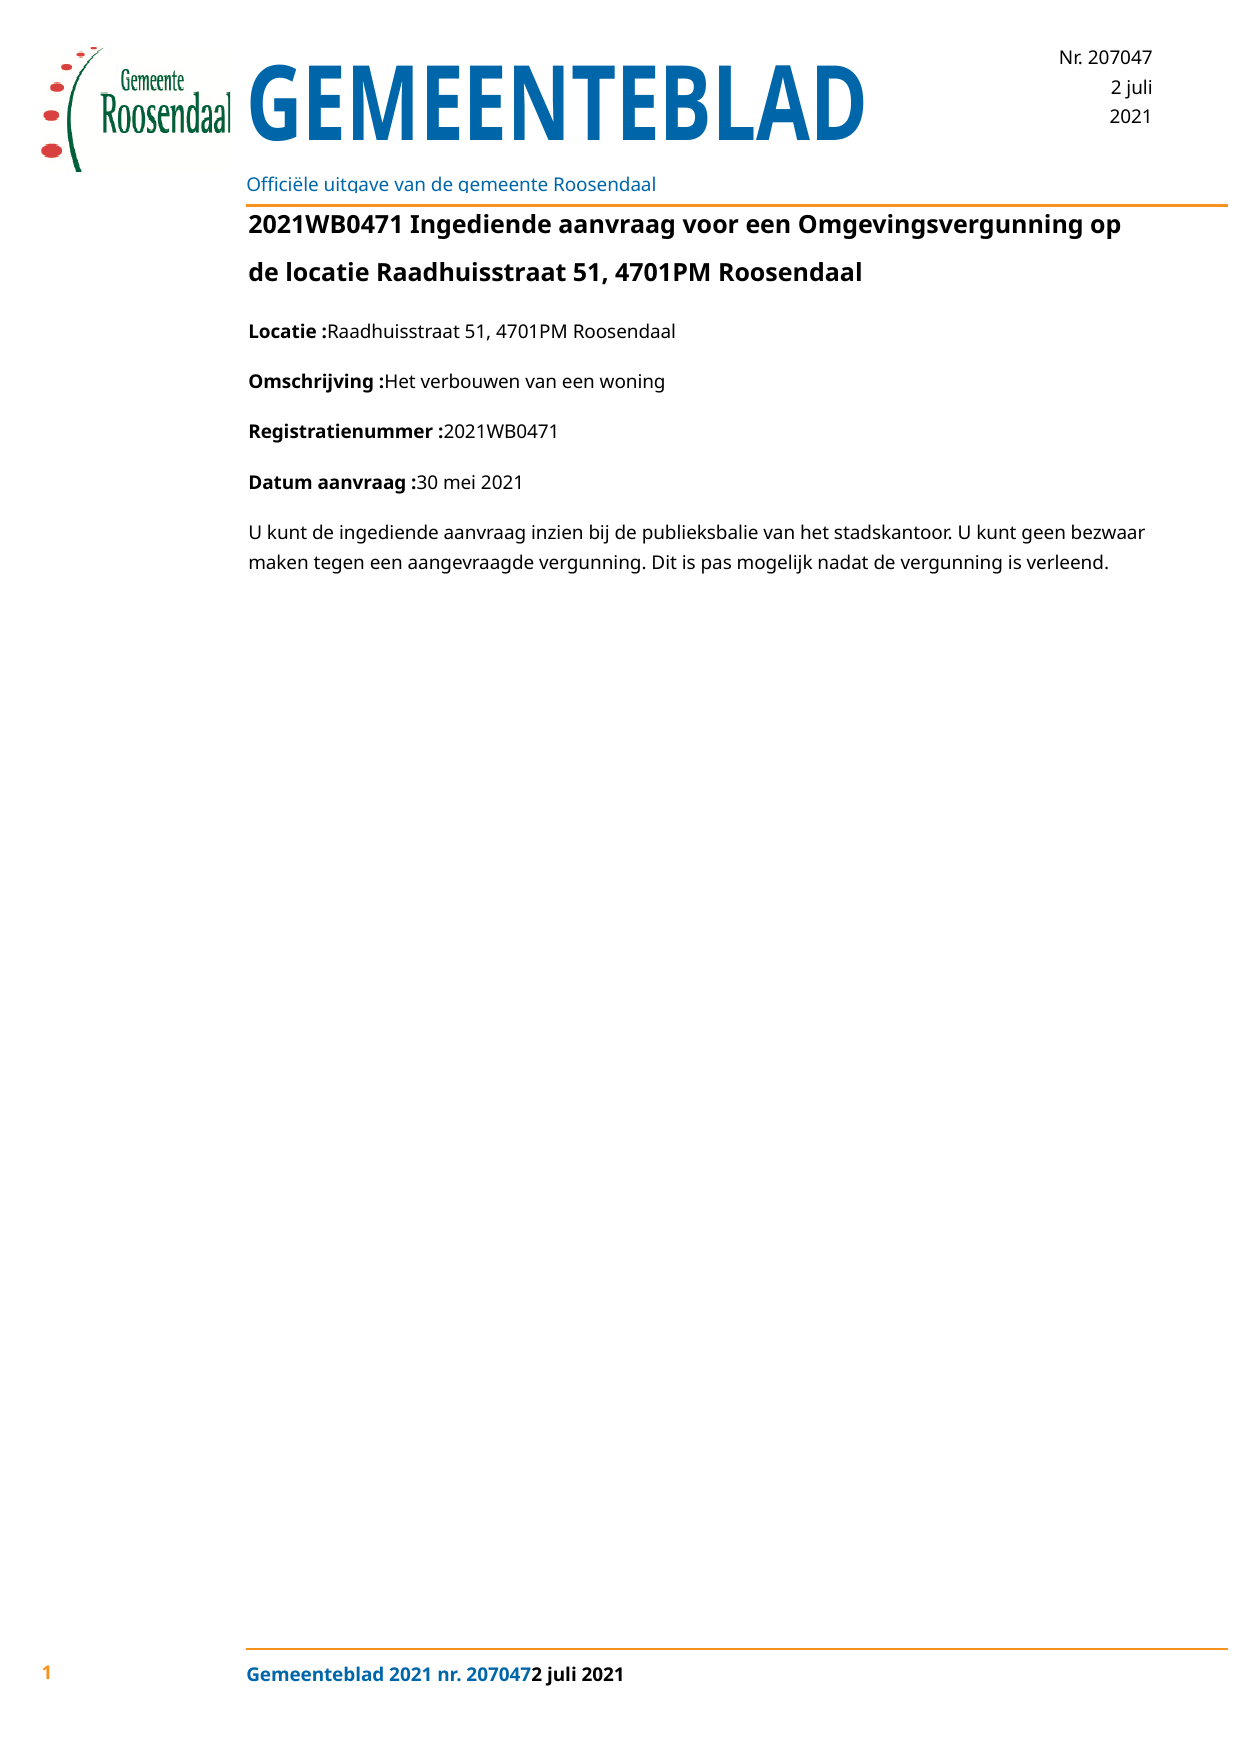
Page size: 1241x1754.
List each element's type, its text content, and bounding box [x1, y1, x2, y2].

text 2021WB0471 Ingediende aanvraag voor een Omgevingsvergunning op de locatie Raadhuisstraat 51, 4701PM Roosendaal [248, 207, 1152, 288]
text Registratienummer :2021WB0471 [248, 419, 1152, 444]
text Datum aanvraag :30 mei 2021 [248, 469, 1152, 495]
text Omschrijving :Het verbouwen van een woning [248, 368, 1152, 394]
text U kunt de ingediende aanvraag inzien bij de publieksbalie van het stadskantoor. U kunt geen bezwaar maken tegen een aangevraagde vergunning. Dit is pas mogelijk nadat de vergunning is verleend. [248, 519, 1152, 575]
picture [41, 47, 231, 172]
text Locatie :Raadhuisstraat 51, 4701PM Roosendaal [248, 318, 1152, 344]
